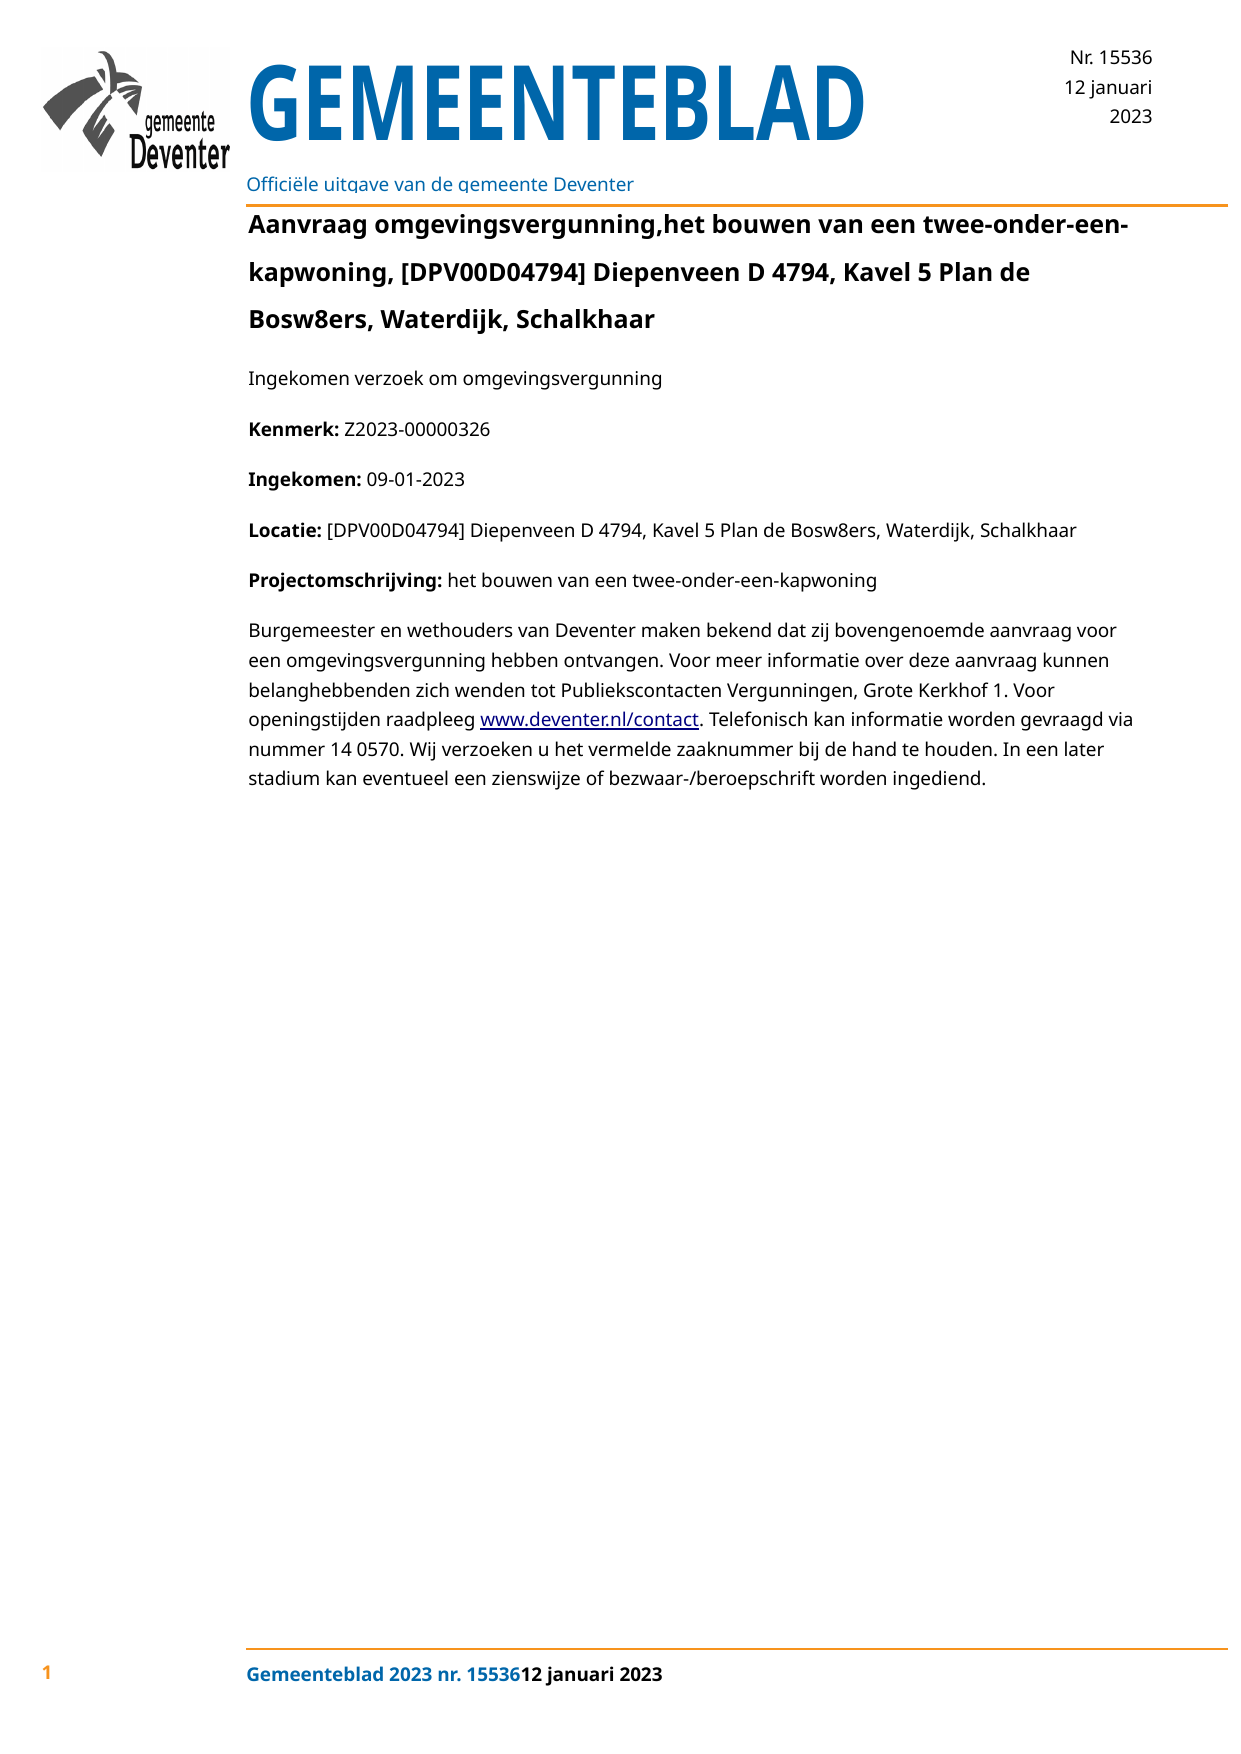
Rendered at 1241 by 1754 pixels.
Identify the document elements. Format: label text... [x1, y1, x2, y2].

text Kenmerk: Z2023-00000326 [248, 416, 1152, 442]
text Aanvraag omgevingsvergunning,het bouwen van een twee-onder-een-kapwoning, [DPV00D04794] Diepenveen D 4794, Kavel 5 Plan de Bosw8ers, Waterdijk, Schalkhaar [248, 207, 1152, 336]
picture [41, 47, 231, 172]
text Projectomschrijving: het bouwen van een twee-onder-een-kapwoning [248, 567, 1152, 593]
text Ingekomen verzoek om omgevingsvergunning [248, 366, 1152, 391]
text Burgemeester en wethouders van Deventer maken bekend dat zij bovengenoemde aanvraag voor een omgevingsvergunning hebben ontvangen. Voor meer informatie over deze aanvraag kunnen belanghebbenden zich wenden tot Publiekscontacten Vergunningen, Grote Kerkhof 1. Voor openingstijden raadpleeg www.deventer.nl/contact. Telefonisch kan informatie worden gevraagd via nummer 14 0570. Wij verzoeken u het vermelde zaaknummer bij de hand te houden. In een later stadium kan eventueel een zienswijze of bezwaar-/beroepschrift worden ingediend. [248, 618, 1152, 791]
text Ingekomen: 09-01-2023 [248, 466, 1152, 492]
text Locatie: [DPV00D04794] Diepenveen D 4794, Kavel 5 Plan de Bosw8ers, Waterdijk, Schalkhaar [248, 517, 1152, 542]
